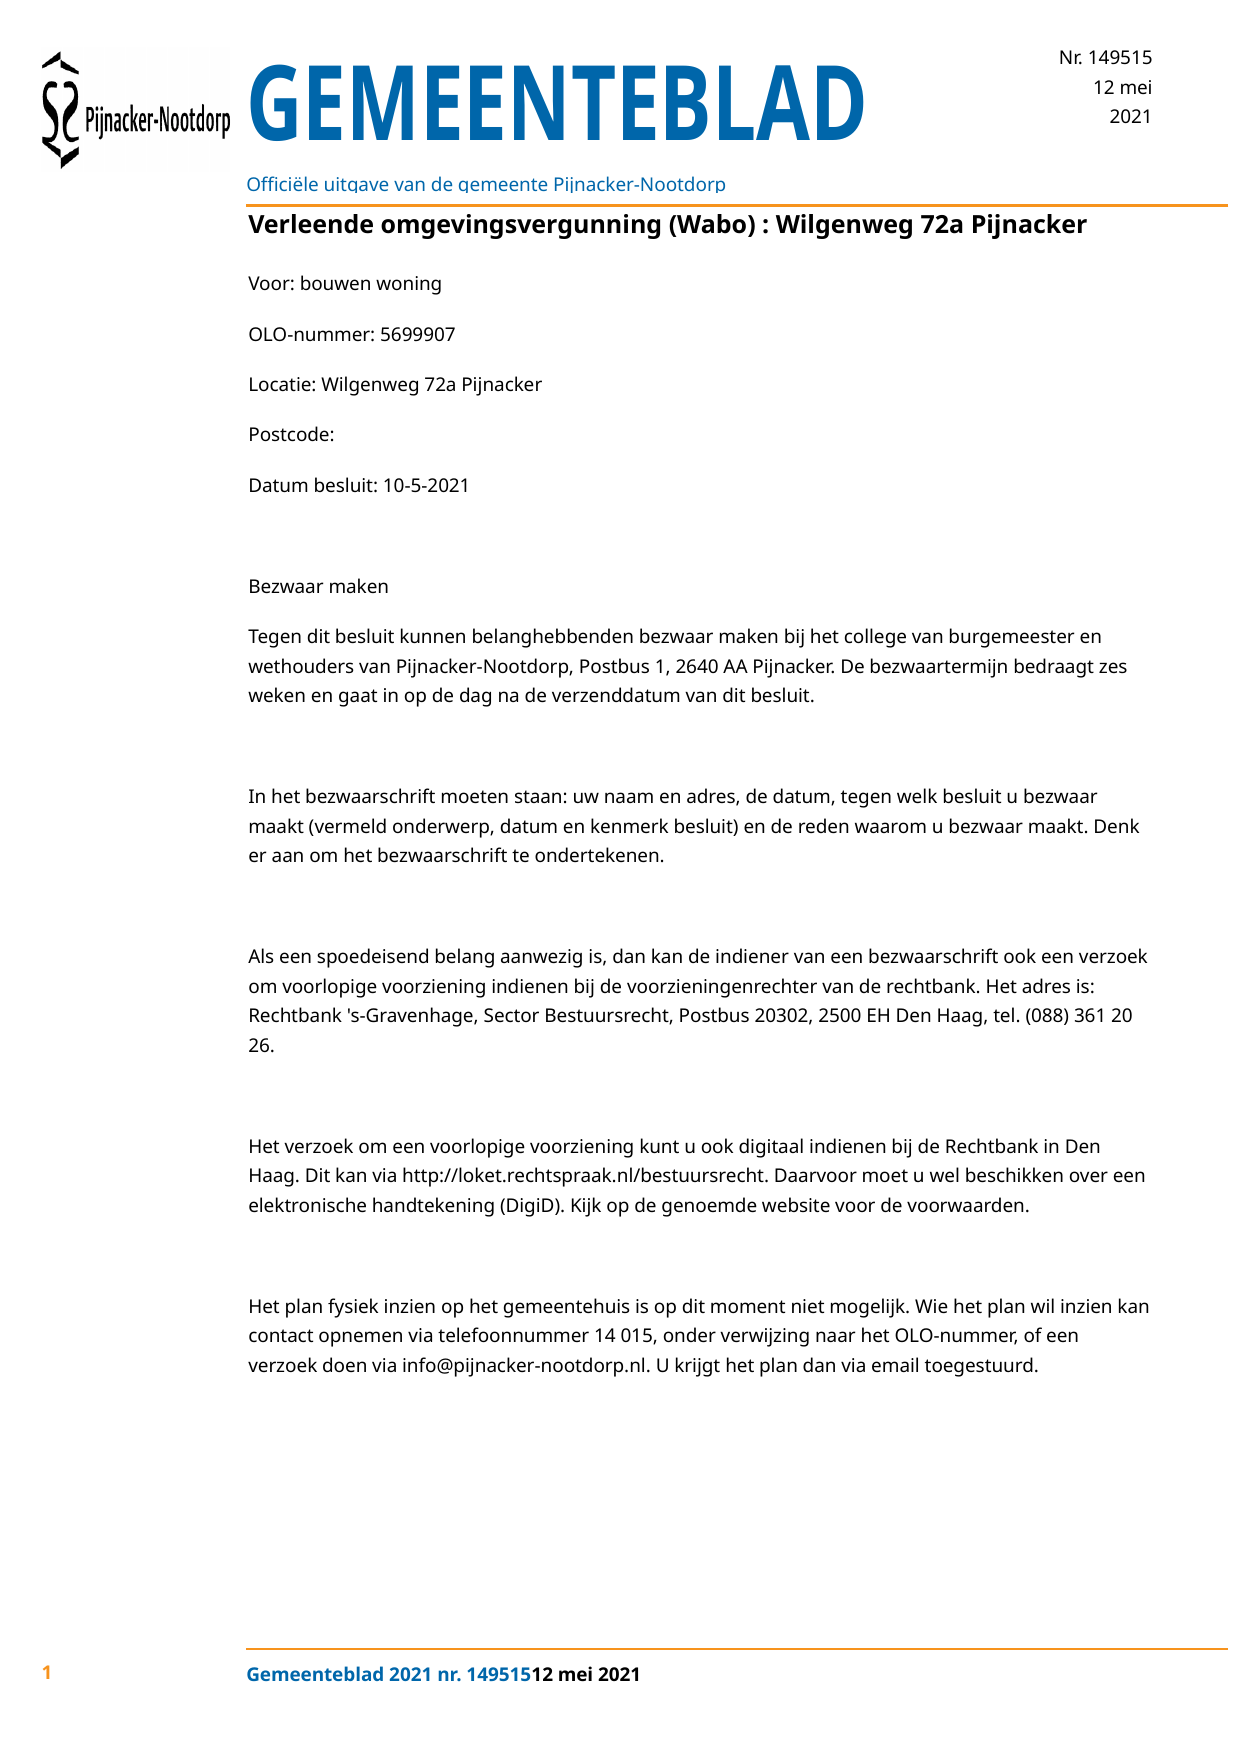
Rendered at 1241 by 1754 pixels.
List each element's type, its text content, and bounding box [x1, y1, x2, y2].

text Het verzoek om een voorlopige voorziening kunt u ook digitaal indienen bij de Rechtbank in Den Haag. Dit kan via http://loket.rechtspraak.nl/bestuursrecht. Daarvoor moet u wel beschikken over een elektronische handtekening (DigiD). Kijk op de genoemde website voor de voorwaarden. [248, 1133, 1152, 1218]
text Als een spoedeisend belang aanwezig is, dan kan de indiener van een bezwaarschrift ook een verzoek om voorlopige voorziening indienen bij de voorzieningenrechter van de rechtbank. Het adres is: Rechtbank 's-Gravenhage, Sector Bestuursrecht, Postbus 20302, 2500 EH Den Haag, tel. (088) 361 20 26. [248, 943, 1152, 1058]
text Voor: bouwen woning [248, 270, 1152, 296]
text Locatie: Wilgenweg 72a Pijnacker [248, 371, 1152, 397]
text Bezwaar maken [248, 573, 1152, 598]
text Verleende omgevingsvergunning (Wabo) : Wilgenweg 72a Pijnacker [248, 207, 1152, 241]
text In het bezwaarschrift moeten staan: uw naam en adres, de datum, tegen welk besluit u bezwaar maakt (vermeld onderwerp, datum en kenmerk besluit) en de reden waarom u bezwaar maakt. Denk er aan om het bezwaarschrift te ondertekenen. [248, 783, 1152, 868]
text Het plan fysiek inzien op het gemeentehuis is op dit moment niet mogelijk. Wie het plan wil inzien kan contact opnemen via telefoonnummer 14 015, onder verwijzing naar het OLO-nummer, of een verzoek doen via info@pijnacker-nootdorp.nl. U krijgt het plan dan via email toegestuurd. [248, 1293, 1152, 1378]
text OLO-nummer: 5699907 [248, 321, 1152, 346]
text Datum besluit: 10-5-2021 [248, 472, 1152, 498]
text Tegen dit besluit kunnen belanghebbenden bezwaar maken bij het college van burgemeester en wethouders van Pijnacker-Nootdorp, Postbus 1, 2640 AA Pijnacker. De bezwaartermijn bedraagt zes weken en gaat in op de dag na de verzenddatum van dit besluit. [248, 623, 1152, 708]
text Postcode: [248, 422, 1152, 447]
picture [41, 47, 231, 172]
